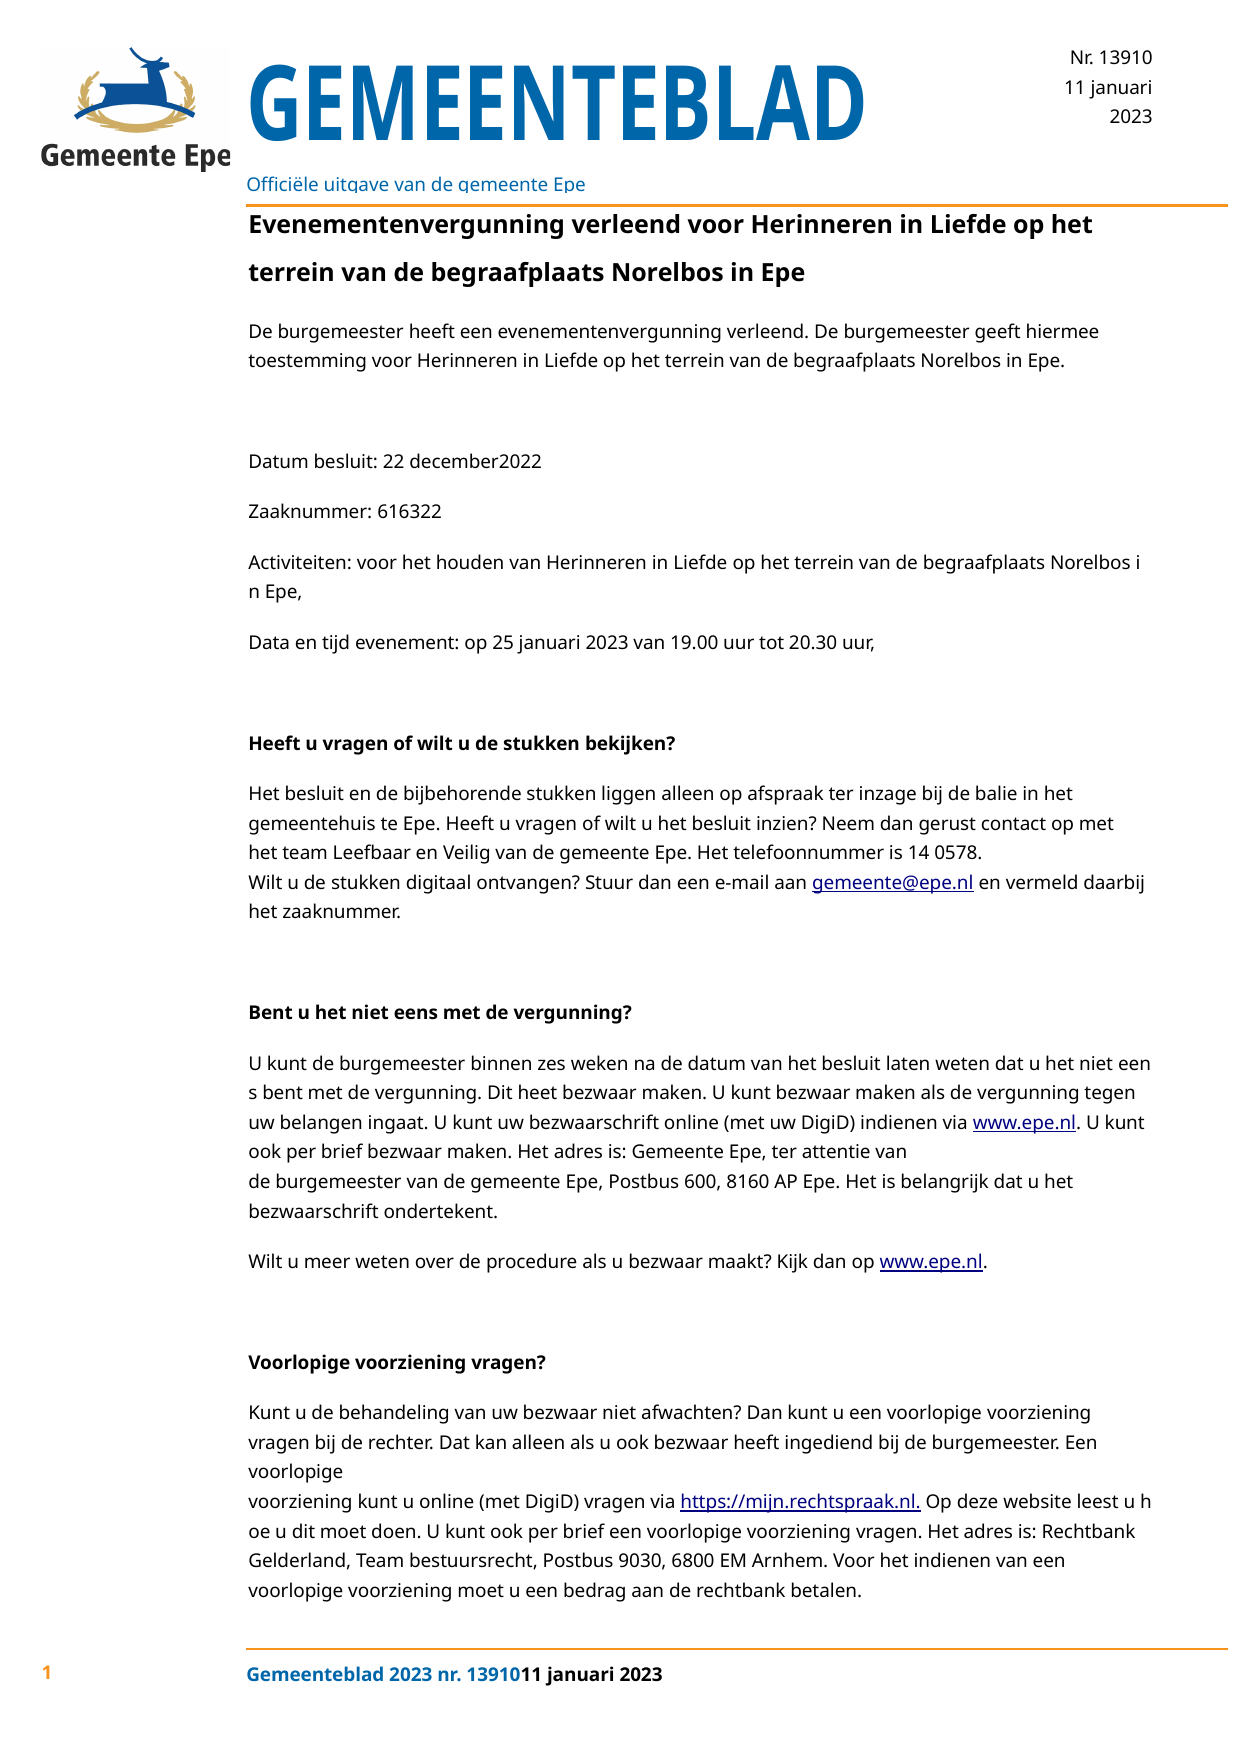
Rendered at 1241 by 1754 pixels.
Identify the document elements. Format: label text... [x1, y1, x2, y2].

text Zaaknummer: 616322 [248, 499, 1152, 524]
text Bent u het niet eens met de vergunning? [248, 999, 1152, 1025]
text Heeft u vragen of wilt u de stukken bekijken? [248, 730, 1152, 756]
text U kunt de burgemeester binnen zes weken na de datum van het besluit laten weten dat u het niet eens bent met de vergunning. Dit heet bezwaar maken. U kunt bezwaar maken als de vergunning tegen uw belangen ingaat. U kunt uw bezwaarschrift online (met uw DigiD) indienen via www.epe.nl. U kunt ook per brief bezwaar maken. Het adres is: Gemeente Epe, ter attentie van de burgemeester van de gemeente Epe, Postbus 600, 8160 AP Epe. Het is belangrijk dat u het bezwaarschrift ondertekent. [248, 1050, 1152, 1224]
text Data en tijd evenement: op 25 januari 2023 van 19.00 uur tot 20.30 uur, [248, 629, 1152, 655]
text Datum besluit: 22 december2022 [248, 448, 1152, 474]
picture [41, 47, 231, 172]
text Voorlopige voorziening vragen? [248, 1349, 1152, 1375]
text De burgemeester heeft een evenementenvergunning verleend. De burgemeester geeft hiermee toestemming voor Herinneren in Liefde op het terrein van de begraafplaats Norelbos in Epe. [248, 318, 1152, 373]
text Evenementenvergunning verleend voor Herinneren in Liefde op het terrein van de begraafplaats Norelbos in Epe [248, 207, 1152, 288]
text Wilt u meer weten over de procedure als u bezwaar maakt? Kijk dan op www.epe.nl. [248, 1248, 1152, 1274]
text Het besluit en de bijbehorende stukken liggen alleen op afspraak ter inzage bij de balie in het gemeentehuis te Epe. Heeft u vragen of wilt u het besluit inzien? Neem dan gerust contact op met het team Leefbaar en Veilig van de gemeente Epe. Het telefoonnummer is 14 0578. Wilt u de stukken digitaal ontvangen? Stuur dan een e-mail aan gemeente@epe.nl en vermeld daarbij het zaaknummer. [248, 780, 1152, 924]
text Activiteiten: voor het houden van Herinneren in Liefde op het terrein van de begraafplaats Norelbos in Epe, [248, 549, 1152, 604]
text Kunt u de behandeling van uw bezwaar niet afwachten? Dan kunt u een voorlopige voorziening vragen bij de rechter. Dat kan alleen als u ook bezwaar heeft ingediend bij de burgemeester. Een voorlopige voorziening kunt u online (met DigiD) vragen via https://mijn.rechtspraak.nl. Op deze website leest u hoe u dit moet doen. U kunt ook per brief een voorlopige voorziening vragen. Het adres is: Rechtbank Gelderland, Team bestuursrecht, Postbus 9030, 6800 EM Arnhem. Voor het indienen van een voorlopige voorziening moet u een bedrag aan de rechtbank betalen. [248, 1399, 1152, 1603]
